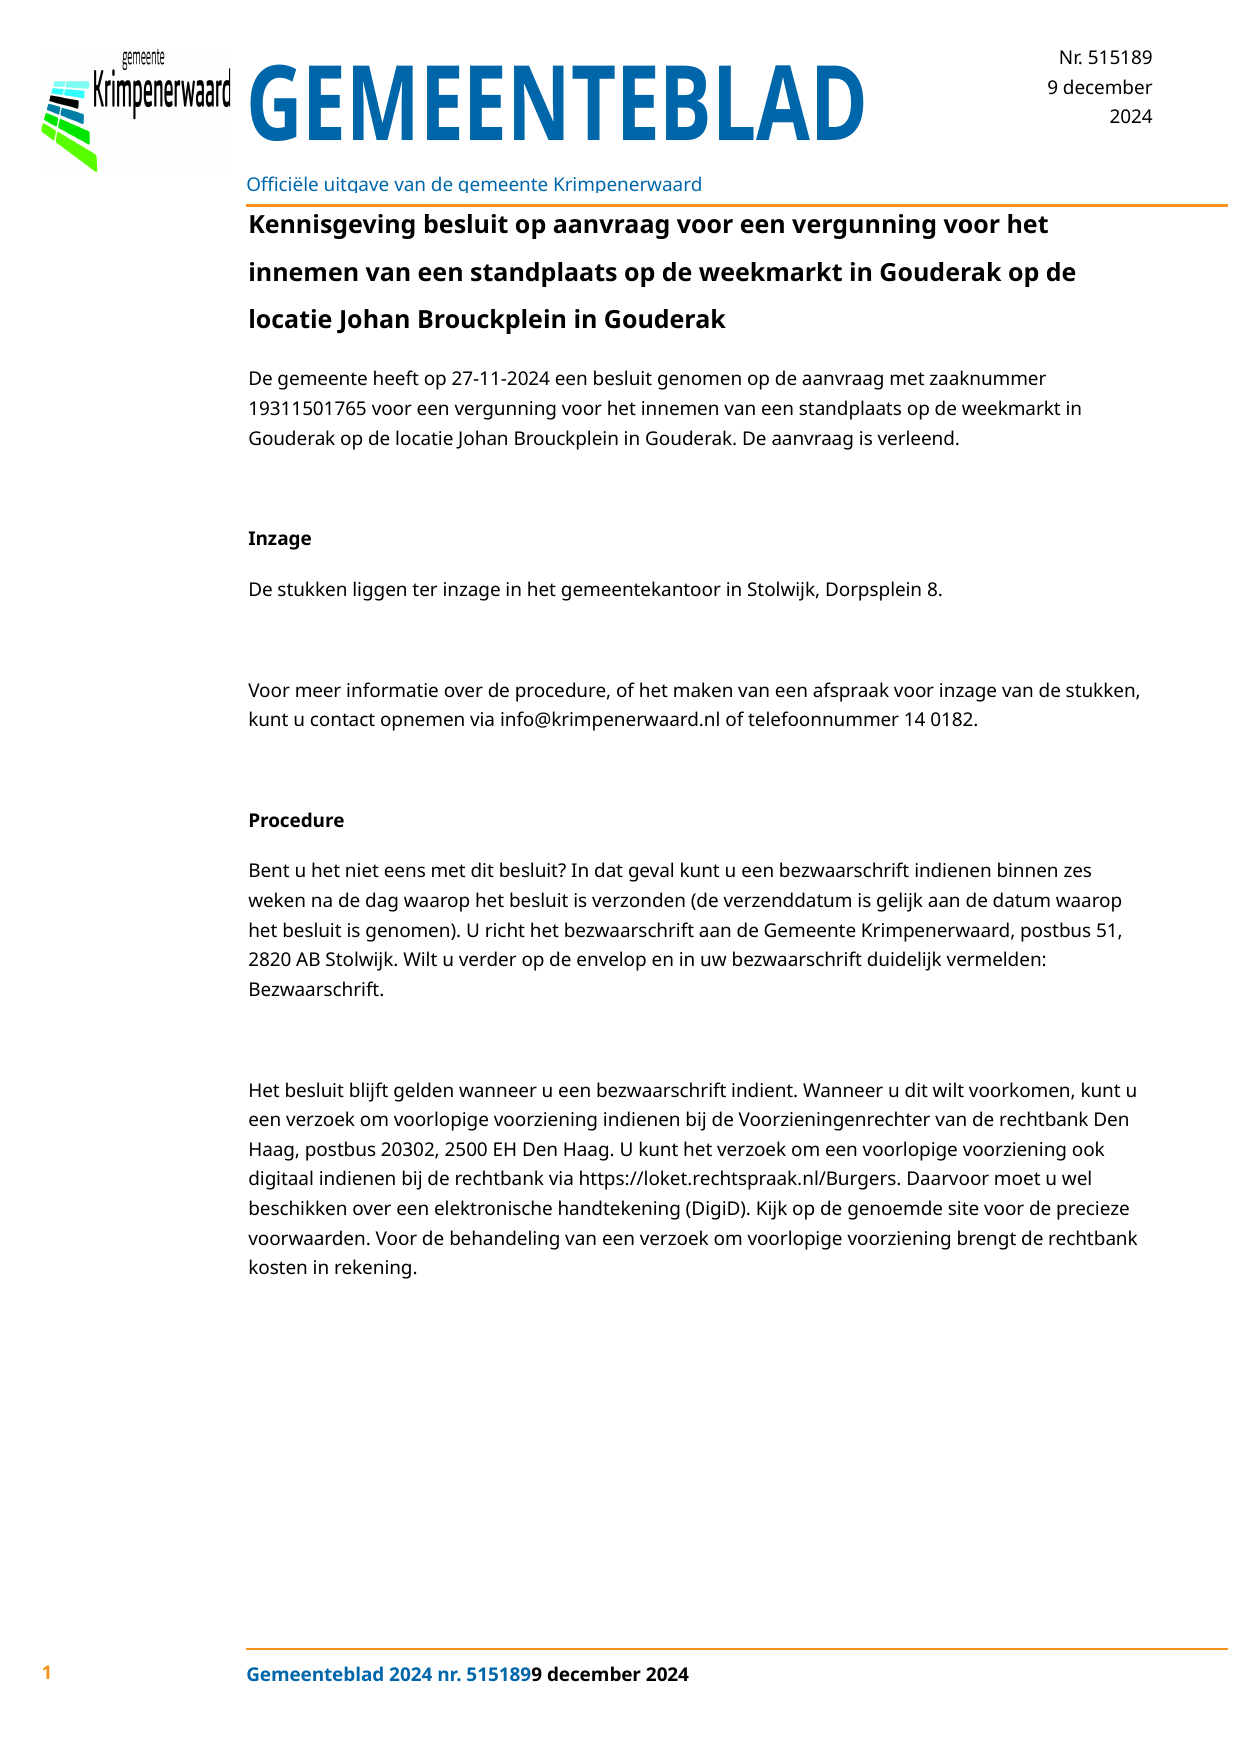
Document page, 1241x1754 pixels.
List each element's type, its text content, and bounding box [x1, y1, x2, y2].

text Het besluit blijft gelden wanneer u een bezwaarschrift indient. Wanneer u dit wilt voorkomen, kunt u een verzoek om voorlopige voorziening indienen bij de Voorzieningenrechter van de rechtbank Den Haag, postbus 20302, 2500 EH Den Haag. U kunt het verzoek om een voorlopige voorziening ook digitaal indienen bij de rechtbank via https://loket.rechtspraak.nl/Burgers. Daarvoor moet u wel beschikken over een elektronische handtekening (DigiD). Kijk op de genoemde site voor de precieze voorwaarden. Voor de behandeling van een verzoek om voorlopige voorziening brengt de rechtbank kosten in rekening. [248, 1077, 1152, 1280]
text Kennisgeving besluit op aanvraag voor een vergunning voor het innemen van een standplaats op de weekmarkt in Gouderak op de locatie Johan Brouckplein in Gouderak [248, 207, 1152, 336]
text De stukken liggen ter inzage in het gemeentekantoor in Stolwijk, Dorpsplein 8. [248, 576, 1152, 602]
text Procedure [248, 807, 1152, 833]
text Bent u het niet eens met dit besluit? In dat geval kunt u een bezwaarschrift indienen binnen zes weken na de dag waarop het besluit is verzonden (de verzenddatum is gelijk aan de datum waarop het besluit is genomen). U richt het bezwaarschrift aan de Gemeente Krimpenerwaard, postbus 51, 2820 AB Stolwijk. Wilt u verder op de envelop en in uw bezwaarschrift duidelijk vermelden: Bezwaarschrift. [248, 858, 1152, 1002]
picture [41, 47, 231, 172]
text De gemeente heeft op 27-11-2024 een besluit genomen op de aanvraag met zaaknummer 19311501765 voor een vergunning voor het innemen van een standplaats op de weekmarkt in Gouderak op de locatie Johan Brouckplein in Gouderak. De aanvraag is verleend. [248, 366, 1152, 450]
text Inzage [248, 526, 1152, 551]
text Voor meer informatie over de procedure, of het maken van een afspraak voor inzage van de stukken, kunt u contact opnemen via info@krimpenerwaard.nl of telefoonnummer 14 0182. [248, 677, 1152, 732]
